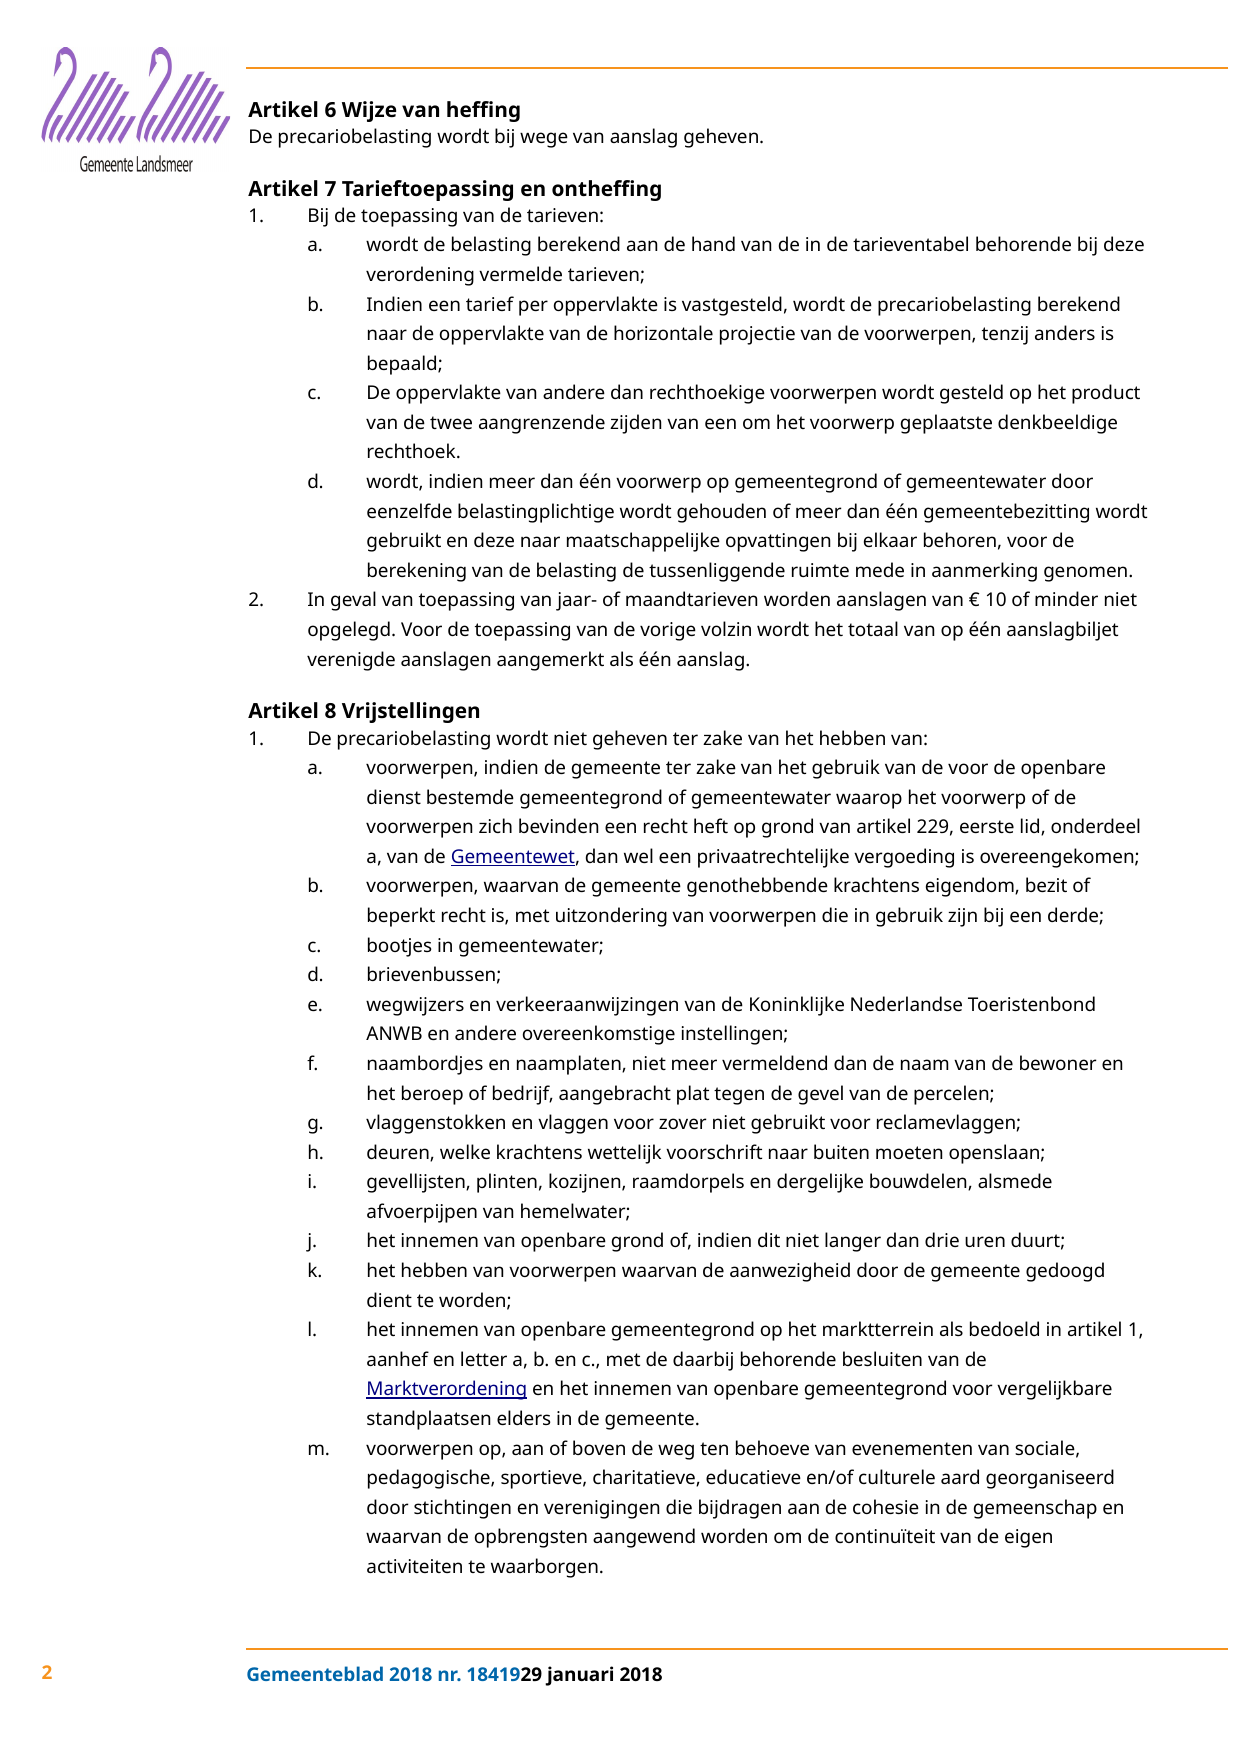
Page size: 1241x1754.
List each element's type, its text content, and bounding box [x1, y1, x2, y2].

list Indien een tarief per oppervlakte is vastgesteld, wordt de precariobelasting berekend naar de oppervlakte van de horizontale projectie van de voorwerpen, tenzij anders is bepaald; [307, 291, 1152, 376]
list bootjes in gemeentewater; [307, 932, 1152, 957]
text Artikel 8 Vrijstellingen [248, 696, 1152, 725]
list De precariobelasting wordt niet geheven ter zake van het hebben van: [248, 725, 1152, 750]
list brievenbussen; [307, 961, 1152, 987]
text Artikel 7 Tarieftoepassing en ontheffing [248, 174, 1152, 202]
list Bij de toepassing van de tarieven: [248, 202, 1152, 228]
list het hebben van voorwerpen waarvan de aanwezigheid door de gemeente gedoogd dient te worden; [307, 1257, 1152, 1312]
list deuren, welke krachtens wettelijk voorschrift naar buiten moeten openslaan; [307, 1139, 1152, 1164]
picture [41, 47, 231, 172]
list vlaggenstokken en vlaggen voor zover niet gebruikt voor reclamevlaggen; [307, 1109, 1152, 1135]
list gevellijsten, plinten, kozijnen, raamdorpels en dergelijke bouwdelen, alsmede afvoerpijpen van hemelwater; [307, 1168, 1152, 1224]
list wegwijzers en verkeeraanwijzingen van de Koninklijke Nederlandse Toeristenbond ANWB en andere overeenkomstige instellingen; [307, 991, 1152, 1046]
list het innemen van openbare grond of, indien dit niet langer dan drie uren duurt; [307, 1228, 1152, 1253]
list voorwerpen op, aan of boven de weg ten behoeve van evenementen van sociale, pedagogische, sportieve, charitatieve, educatieve en/of culturele aard georganiseerd door stichtingen en verenigingen die bijdragen aan de cohesie in de gemeenschap en waarvan de opbrengsten aangewend worden om de continuïteit van de eigen activiteiten te waarborgen. [307, 1435, 1152, 1579]
list naambordjes en naamplaten, niet meer vermeldend dan de naam van de bewoner en het beroep of bedrijf, aangebracht plat tegen de gevel van de percelen; [307, 1050, 1152, 1105]
list het innemen van openbare gemeentegrond op het marktterrein als bedoeld in artikel 1, aanhef en letter a, b. en c., met de daarbij behorende besluiten van de Marktverordening en het innemen van openbare gemeentegrond voor vergelijkbare standplaatsen elders in de gemeente. [307, 1316, 1152, 1431]
list De oppervlakte van andere dan rechthoekige voorwerpen wordt gesteld op het product van de twee aangrenzende zijden van een om het voorwerp geplaatste denkbeeldige rechthoek. [307, 379, 1152, 464]
list voorwerpen, waarvan de gemeente genothebbende krachtens eigendom, bezit of beperkt recht is, met uitzondering van voorwerpen die in gebruik zijn bij een derde; [307, 873, 1152, 928]
list In geval van toepassing van jaar- of maandtarieven worden aanslagen van € 10 of minder niet opgelegd. Voor de toepassing van de vorige volzin wordt het totaal van op één aanslagbiljet verenigde aanslagen aangemerkt als één aanslag. [248, 587, 1152, 672]
text De precariobelasting wordt bij wege van aanslag geheven. [248, 123, 1152, 149]
text Artikel 6 Wijze van heffing [248, 95, 1152, 123]
list voorwerpen, indien de gemeente ter zake van het gebruik van de voor de openbare dienst bestemde gemeentegrond of gemeentewater waarop het voorwerp of de voorwerpen zich bevinden een recht heft op grond van artikel 229, eerste lid, onderdeel a, van de Gemeentewet, dan wel een privaatrechtelijke vergoeding is overeengekomen; [307, 754, 1152, 869]
list wordt, indien meer dan één voorwerp op gemeentegrond of gemeentewater door eenzelfde belastingplichtige wordt gehouden of meer dan één gemeentebezitting wordt gebruikt en deze naar maatschappelijke opvattingen bij elkaar behoren, voor de berekening van de belasting de tussenliggende ruimte mede in aanmerking genomen. [307, 468, 1152, 583]
list wordt de belasting berekend aan de hand van de in de tarieventabel behorende bij deze verordening vermelde tarieven; [307, 232, 1152, 287]
